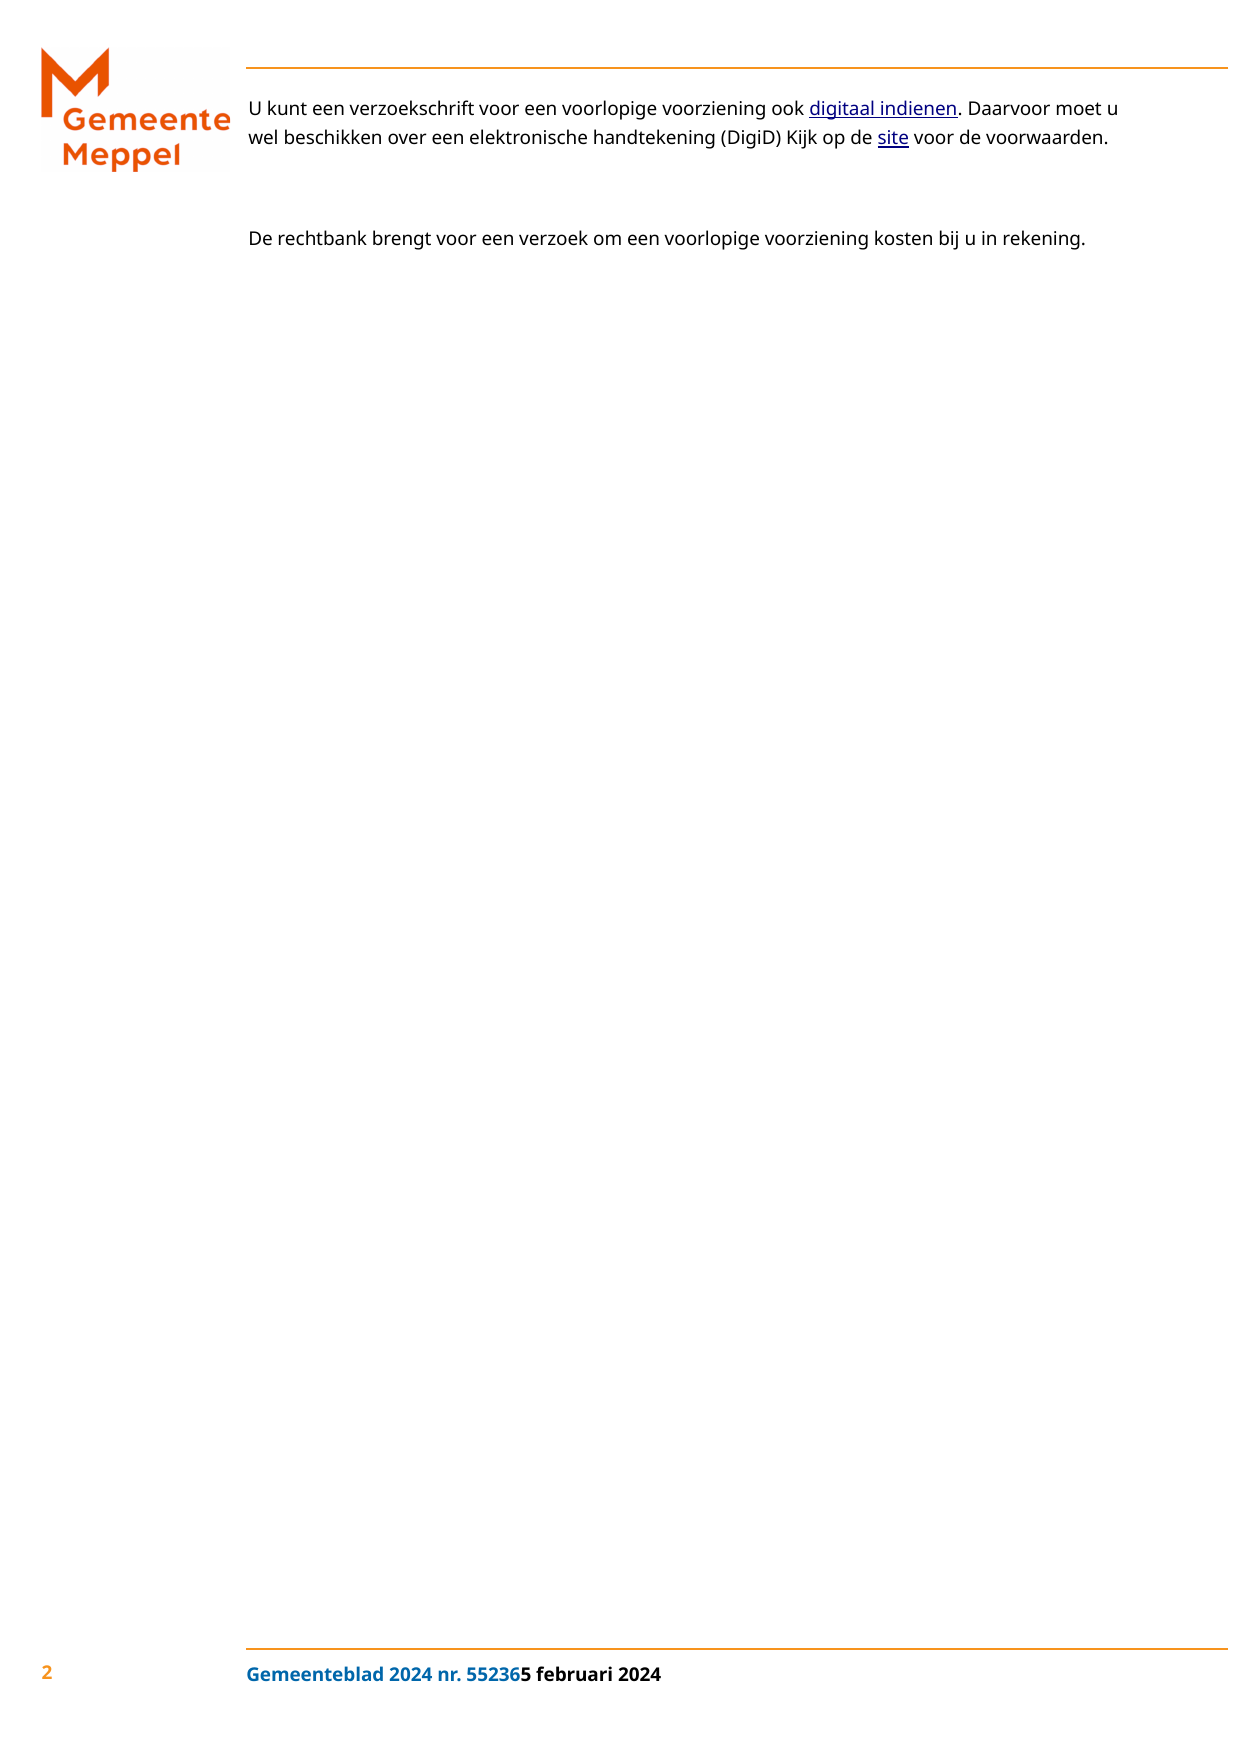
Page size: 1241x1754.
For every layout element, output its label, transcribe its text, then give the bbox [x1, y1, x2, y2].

text U kunt een verzoekschrift voor een voorlopige voorziening ook digitaal indienen. Daarvoor moet u wel beschikken over een elektronische handtekening (DigiD) Kijk op de site voor de voorwaarden. [248, 95, 1152, 150]
picture [41, 47, 231, 172]
text De rechtbank brengt voor een verzoek om een voorlopige voorziening kosten bij u in rekening. [248, 225, 1152, 251]
